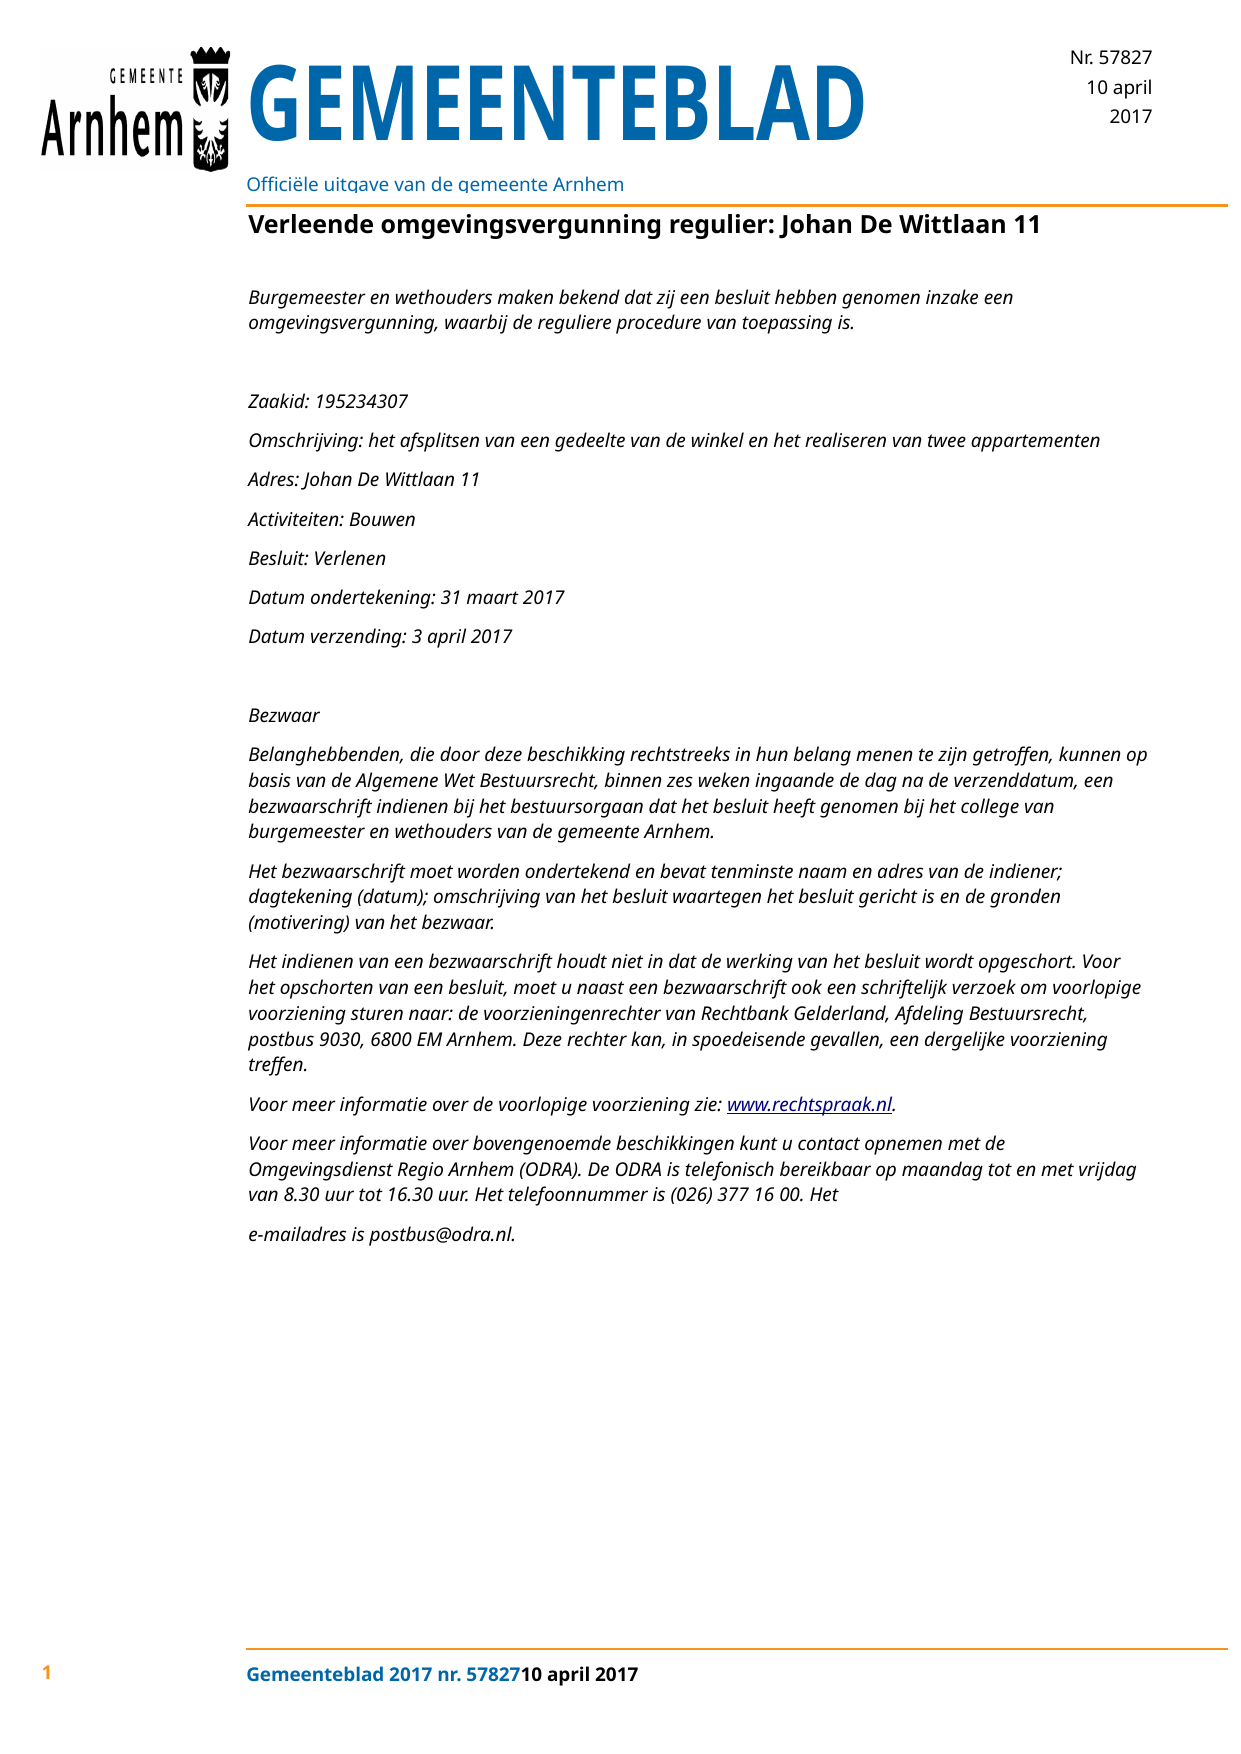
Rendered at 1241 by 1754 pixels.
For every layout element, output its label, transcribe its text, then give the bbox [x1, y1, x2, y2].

text Omschrijving: het afsplitsen van een gedeelte van de winkel en het realiseren van twee appartementen [248, 427, 1152, 453]
text Belanghebbenden, die door deze beschikking rechtstreeks in hun belang menen te zijn getroffen, kunnen op basis van de Algemene Wet Bestuursrecht, binnen zes weken ingaande de dag na de verzenddatum, een bezwaarschrift indienen bij het bestuursorgaan dat het besluit heeft genomen bij het college van burgemeester en wethouders van de gemeente Arnhem. [248, 742, 1152, 844]
text e-mailadres is postbus@odra.nl. [248, 1221, 1152, 1247]
text Datum verzending: 3 april 2017 [248, 624, 1152, 649]
text Adres: Johan De Wittlaan 11 [248, 467, 1152, 492]
text Burgemeester en wethouders maken bekend dat zij een besluit hebben genomen inzake een omgevingsvergunning, waarbij de reguliere procedure van toepassing is. [248, 284, 1152, 335]
text Voor meer informatie over de voorlopige voorziening zie: www.rechtspraak.nl. [248, 1091, 1152, 1117]
text Zaakid: 195234307 [248, 388, 1152, 414]
picture [41, 47, 231, 172]
text Verleende omgevingsvergunning regulier: Johan De Wittlaan 11 [248, 207, 1152, 241]
text Het bezwaarschrift moet worden ondertekend en bevat tenminste naam en adres van de indiener; dagtekening (datum); omschrijving van het besluit waartegen het besluit gericht is en de gronden (motivering) van het bezwaar. [248, 858, 1152, 935]
text Het indienen van een bezwaarschrift houdt niet in dat de werking van het besluit wordt opgeschort. Voor het opschorten van een besluit, moet u naast een bezwaarschrift ook een schriftelijk verzoek om voorlopige voorziening sturen naar: de voorzieningenrechter van Rechtbank Gelderland, Afdeling Bestuursrecht, postbus 9030, 6800 EM Arnhem. Deze rechter kan, in spoedeisende gevallen, een dergelijke voorziening treffen. [248, 949, 1152, 1077]
text Datum ondertekening: 31 maart 2017 [248, 584, 1152, 610]
text Voor meer informatie over bovengenoemde beschikkingen kunt u contact opnemen met de Omgevingsdienst Regio Arnhem (ODRA). De ODRA is telefonisch bereikbaar op maandag tot en met vrijdag van 8.30 uur tot 16.30 uur. Het telefoonnummer is (026) 377 16 00. Het [248, 1130, 1152, 1207]
text Bezwaar [248, 702, 1152, 728]
text Besluit: Verlenen [248, 545, 1152, 571]
text Activiteiten: Bouwen [248, 506, 1152, 532]
